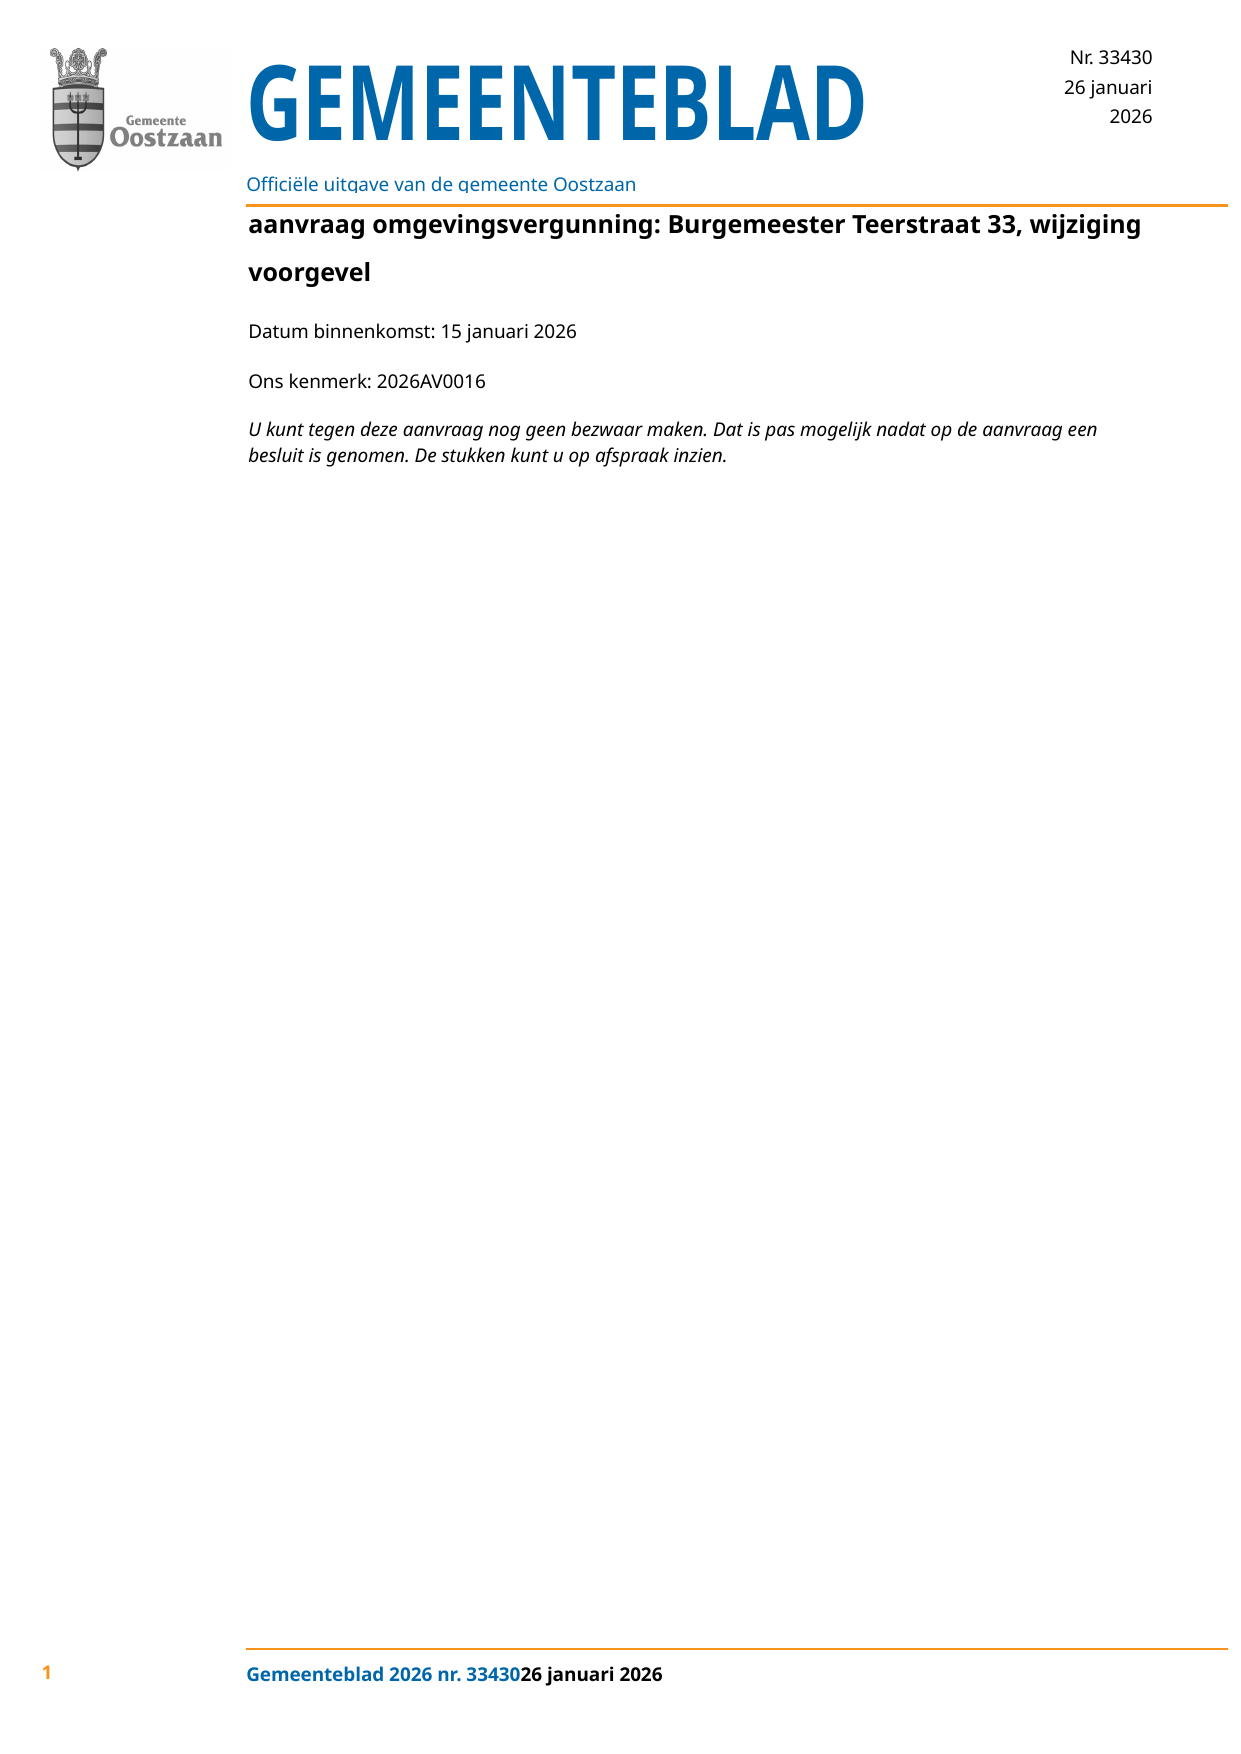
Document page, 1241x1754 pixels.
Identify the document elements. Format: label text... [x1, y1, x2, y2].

picture [41, 47, 231, 172]
text U kunt tegen deze aanvraag nog geen bezwaar maken. Dat is pas mogelijk nadat op de aanvraag een besluit is genomen. De stukken kunt u op afspraak inzien. [248, 416, 1152, 468]
text Ons kenmerk: 2026AV0016 [248, 368, 1152, 394]
text Datum binnenkomst: 15 januari 2026 [248, 318, 1152, 344]
text aanvraag omgevingsvergunning: Burgemeester Teerstraat 33, wijziging voorgevel [248, 207, 1152, 288]
